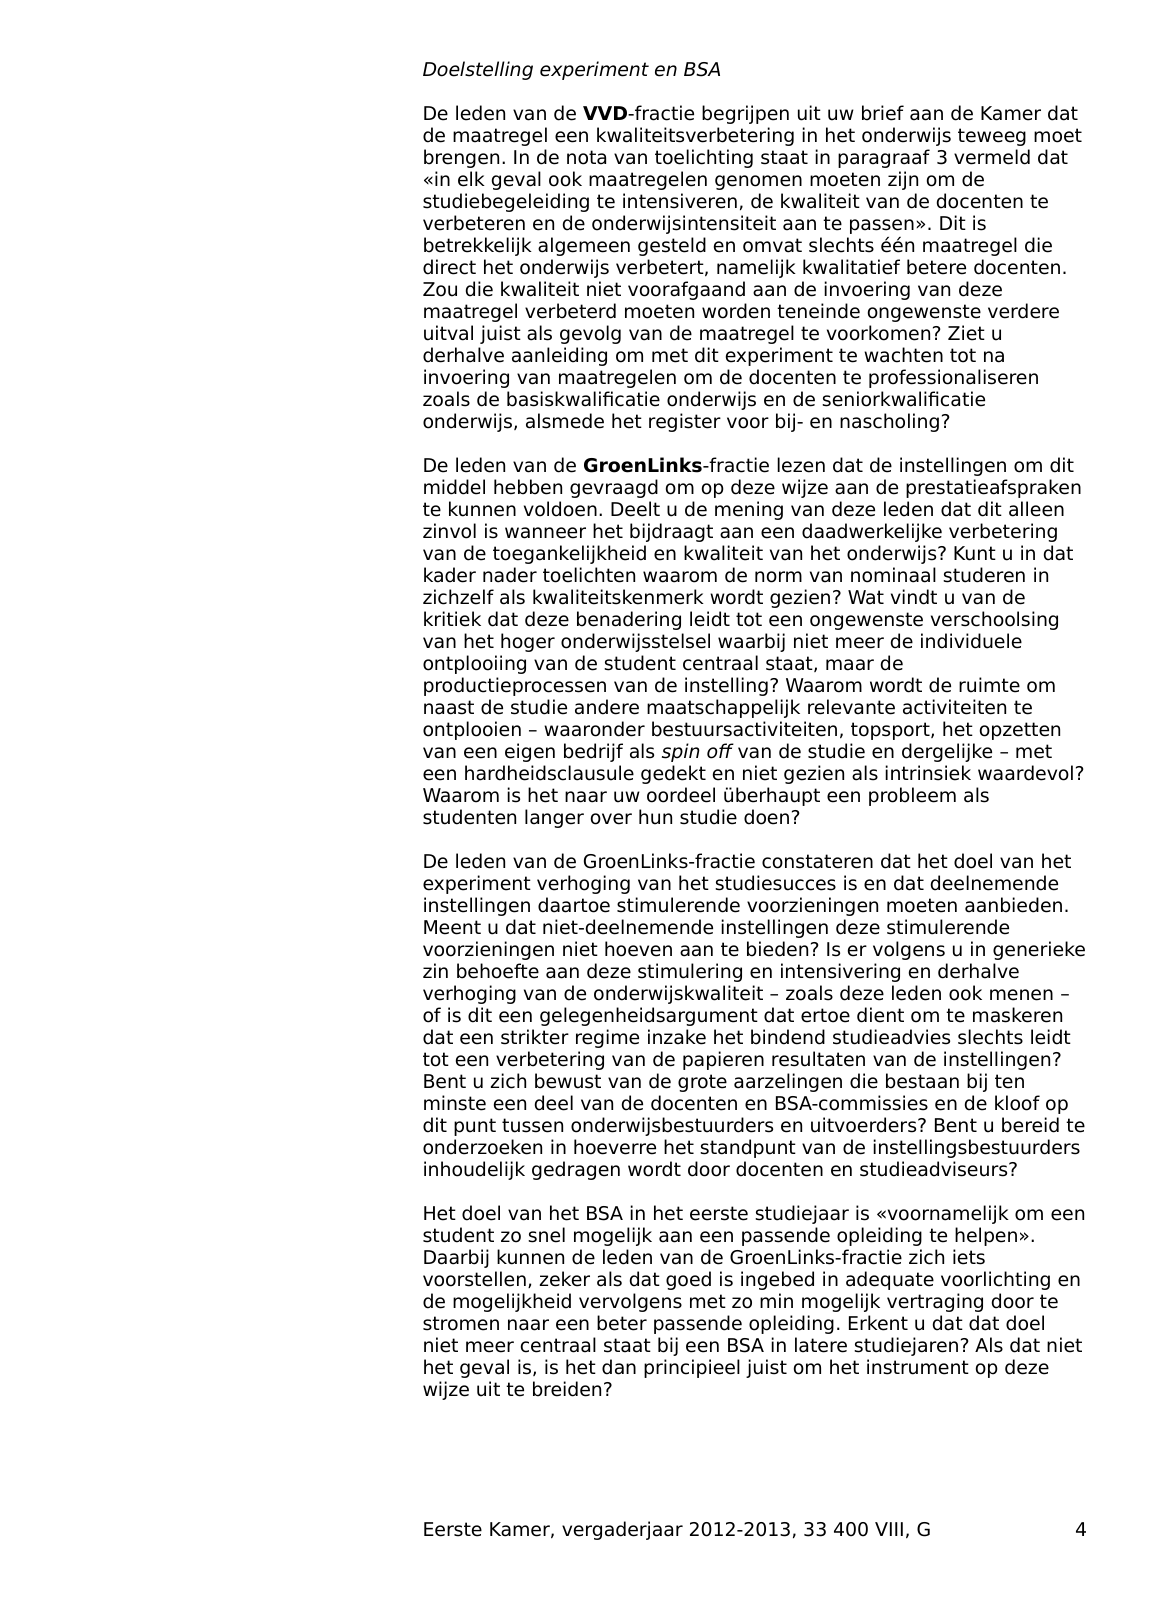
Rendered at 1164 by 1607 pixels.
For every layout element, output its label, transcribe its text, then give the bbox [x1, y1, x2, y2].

text De leden van de VVD-fractie begrijpen uit uw brief aan de Kamer dat de maatregel een kwaliteitsverbetering in het onderwijs teweeg moet brengen. In de nota van toelichting staat in paragraaf 3 vermeld dat «in elk geval ook maatregelen genomen moeten zijn om de studiebegeleiding te intensiveren, de kwaliteit van de docenten te verbeteren en de onderwijsintensiteit aan te passen». Dit is betrekkelijk algemeen gesteld en omvat slechts één maatregel die direct het onderwijs verbetert, namelijk kwalitatief betere docenten. Zou die kwaliteit niet voorafgaand aan de invoering van deze maatregel verbeterd moeten worden teneinde ongewenste verdere uitval juist als gevolg van de maatregel te voorkomen? Ziet u derhalve aanleiding om met dit experiment te wachten tot na invoering van maatregelen om de docenten te professionaliseren zoals de basiskwalificatie onderwijs en de seniorkwalificatie onderwijs, alsmede het register voor bij- en nascholing? [422, 103, 1087, 433]
subtitle Doelstelling experiment en BSA [422, 59, 1087, 81]
text De leden van de GroenLinks-fractie lezen dat de instellingen om dit middel hebben gevraagd om op deze wijze aan de prestatieafspraken te kunnen voldoen. Deelt u de mening van deze leden dat dit alleen zinvol is wanneer het bijdraagt aan een daadwerkelijke verbetering van de toegankelijkheid en kwaliteit van het onderwijs? Kunt u in dat kader nader toelichten waarom de norm van nominaal studeren in zichzelf als kwaliteitskenmerk wordt gezien? Wat vindt u van de kritiek dat deze benadering leidt tot een ongewenste verschoolsing van het hoger onderwijsstelsel waarbij niet meer de individuele ontplooiing van de student centraal staat, maar de productieprocessen van de instelling? Waarom wordt de ruimte om naast de studie andere maatschappelijk relevante activiteiten te ontplooien – waaronder bestuursactiviteiten, topsport, het opzetten van een eigen bedrijf als spin off van de studie en dergelijke – met een hardheidsclausule gedekt en niet gezien als intrinsiek waardevol? Waarom is het naar uw oordeel überhaupt een probleem als studenten langer over hun studie doen? [422, 455, 1087, 829]
text De leden van de GroenLinks-fractie constateren dat het doel van het experiment verhoging van het studiesucces is en dat deelnemende instellingen daartoe stimulerende voorzieningen moeten aanbieden. Meent u dat niet-deelnemende instellingen deze stimulerende voorzieningen niet hoeven aan te bieden? Is er volgens u in generieke zin behoefte aan deze stimulering en intensivering en derhalve verhoging van de onderwijskwaliteit – zoals deze leden ook menen – of is dit een gelegenheidsargument dat ertoe dient om te maskeren dat een strikter regime inzake het bindend studieadvies slechts leidt tot een verbetering van de papieren resultaten van de instellingen? Bent u zich bewust van de grote aarzelingen die bestaan bij ten minste een deel van de docenten en BSA-commissies en de kloof op dit punt tussen onderwijsbestuurders en uitvoerders? Bent u bereid te onderzoeken in hoeverre het standpunt van de instellingsbestuurders inhoudelijk gedragen wordt door docenten en studieadviseurs? [422, 851, 1087, 1181]
text Het doel van het BSA in het eerste studiejaar is «voornamelijk om een student zo snel mogelijk aan een passende opleiding te helpen». Daarbij kunnen de leden van de GroenLinks-fractie zich iets voorstellen, zeker als dat goed is ingebed in adequate voorlichting en de mogelijkheid vervolgens met zo min mogelijk vertraging door te stromen naar een beter passende opleiding. Erkent u dat dat doel niet meer centraal staat bij een BSA in latere studiejaren? Als dat niet het geval is, is het dan principieel juist om het instrument op deze wijze uit te breiden? [422, 1203, 1087, 1401]
